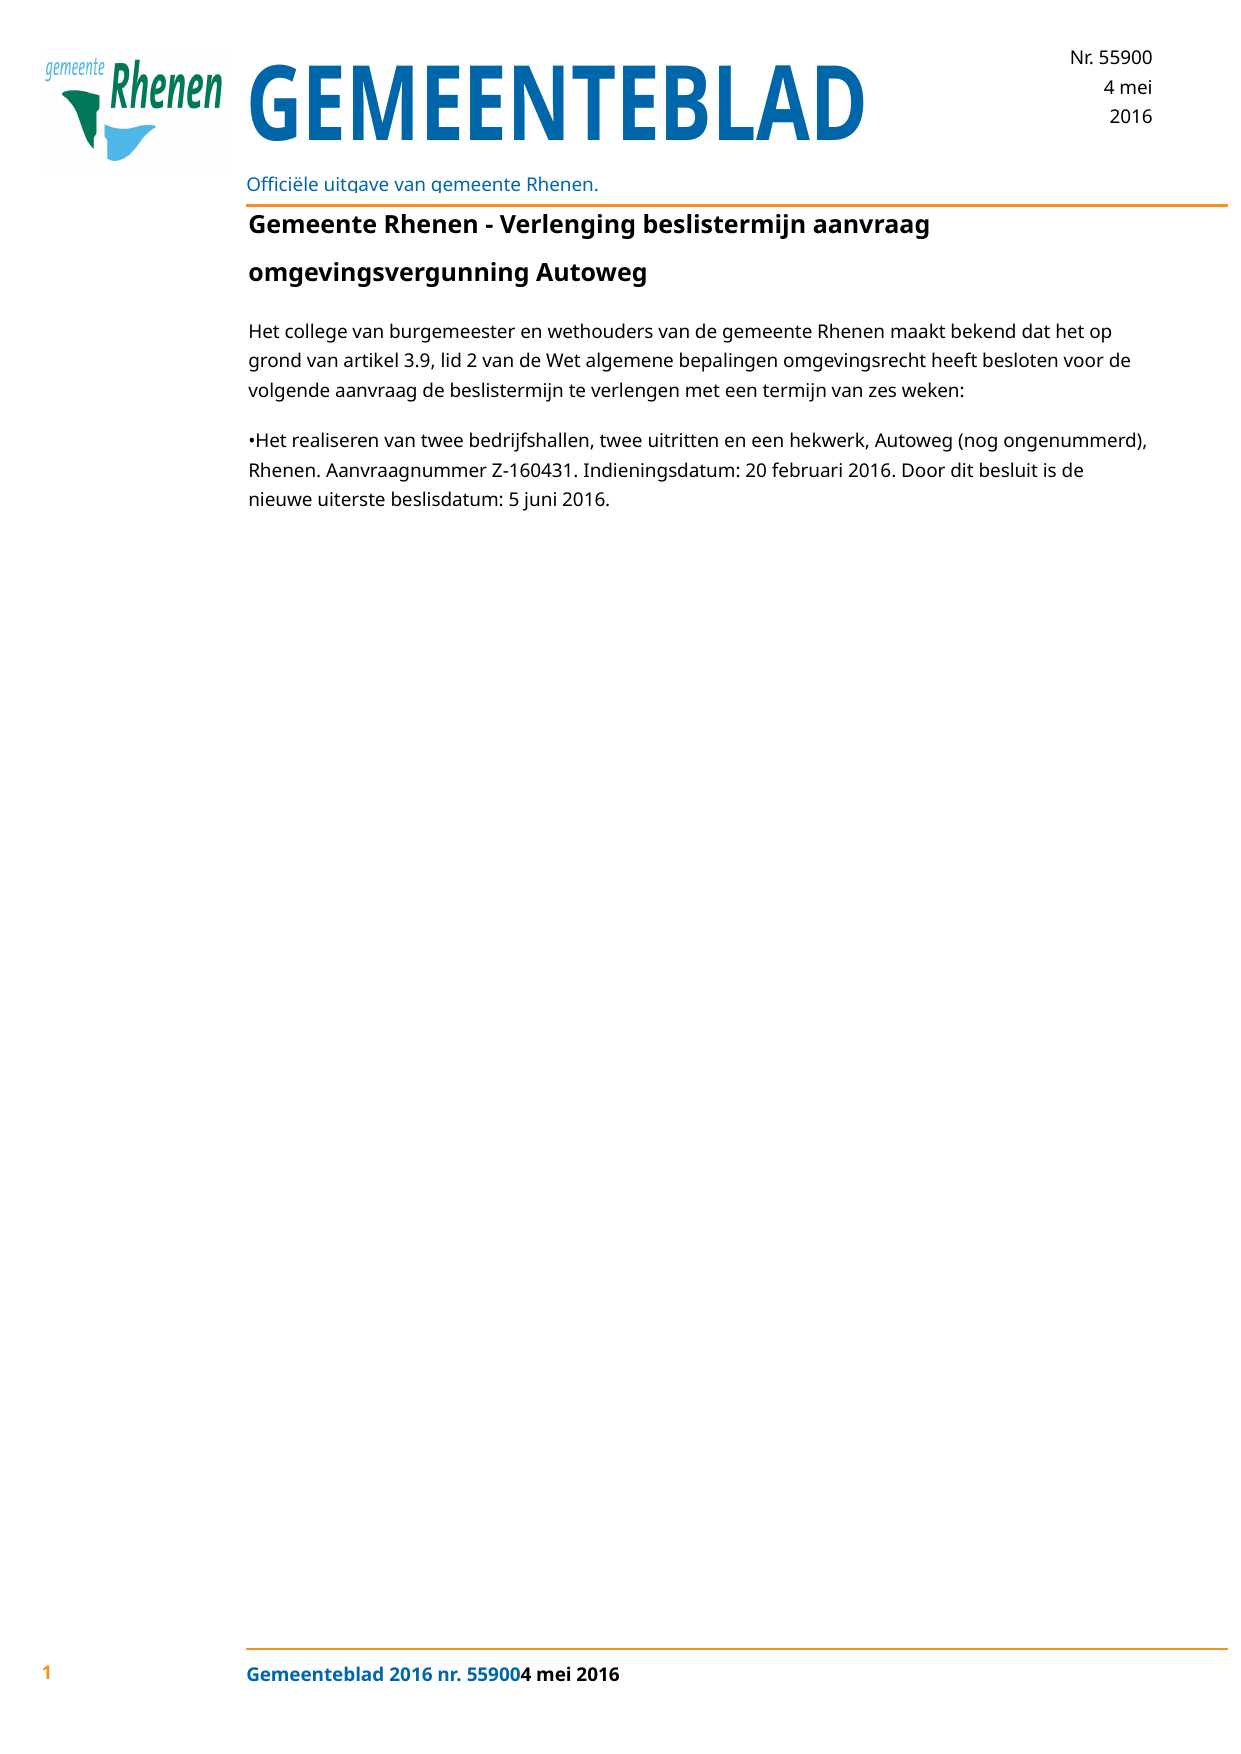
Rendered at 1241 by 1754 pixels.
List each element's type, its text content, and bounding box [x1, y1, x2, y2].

picture [41, 47, 231, 172]
text •Het realiseren van twee bedrijfshallen, twee uitritten en een hekwerk, Autoweg (nog ongenummerd), Rhenen. Aanvraagnummer Z-160431. Indieningsdatum: 20 februari 2016. Door dit besluit is de nieuwe uiterste beslisdatum: 5 juni 2016. [248, 427, 1152, 512]
text Gemeente Rhenen - Verlenging beslistermijn aanvraag omgevingsvergunning Autoweg [248, 207, 1152, 288]
text Het college van burgemeester en wethouders van de gemeente Rhenen maakt bekend dat het op grond van artikel 3.9, lid 2 van de Wet algemene bepalingen omgevingsrecht heeft besloten voor de volgende aanvraag de beslistermijn te verlengen met een termijn van zes weken: [248, 318, 1152, 403]
